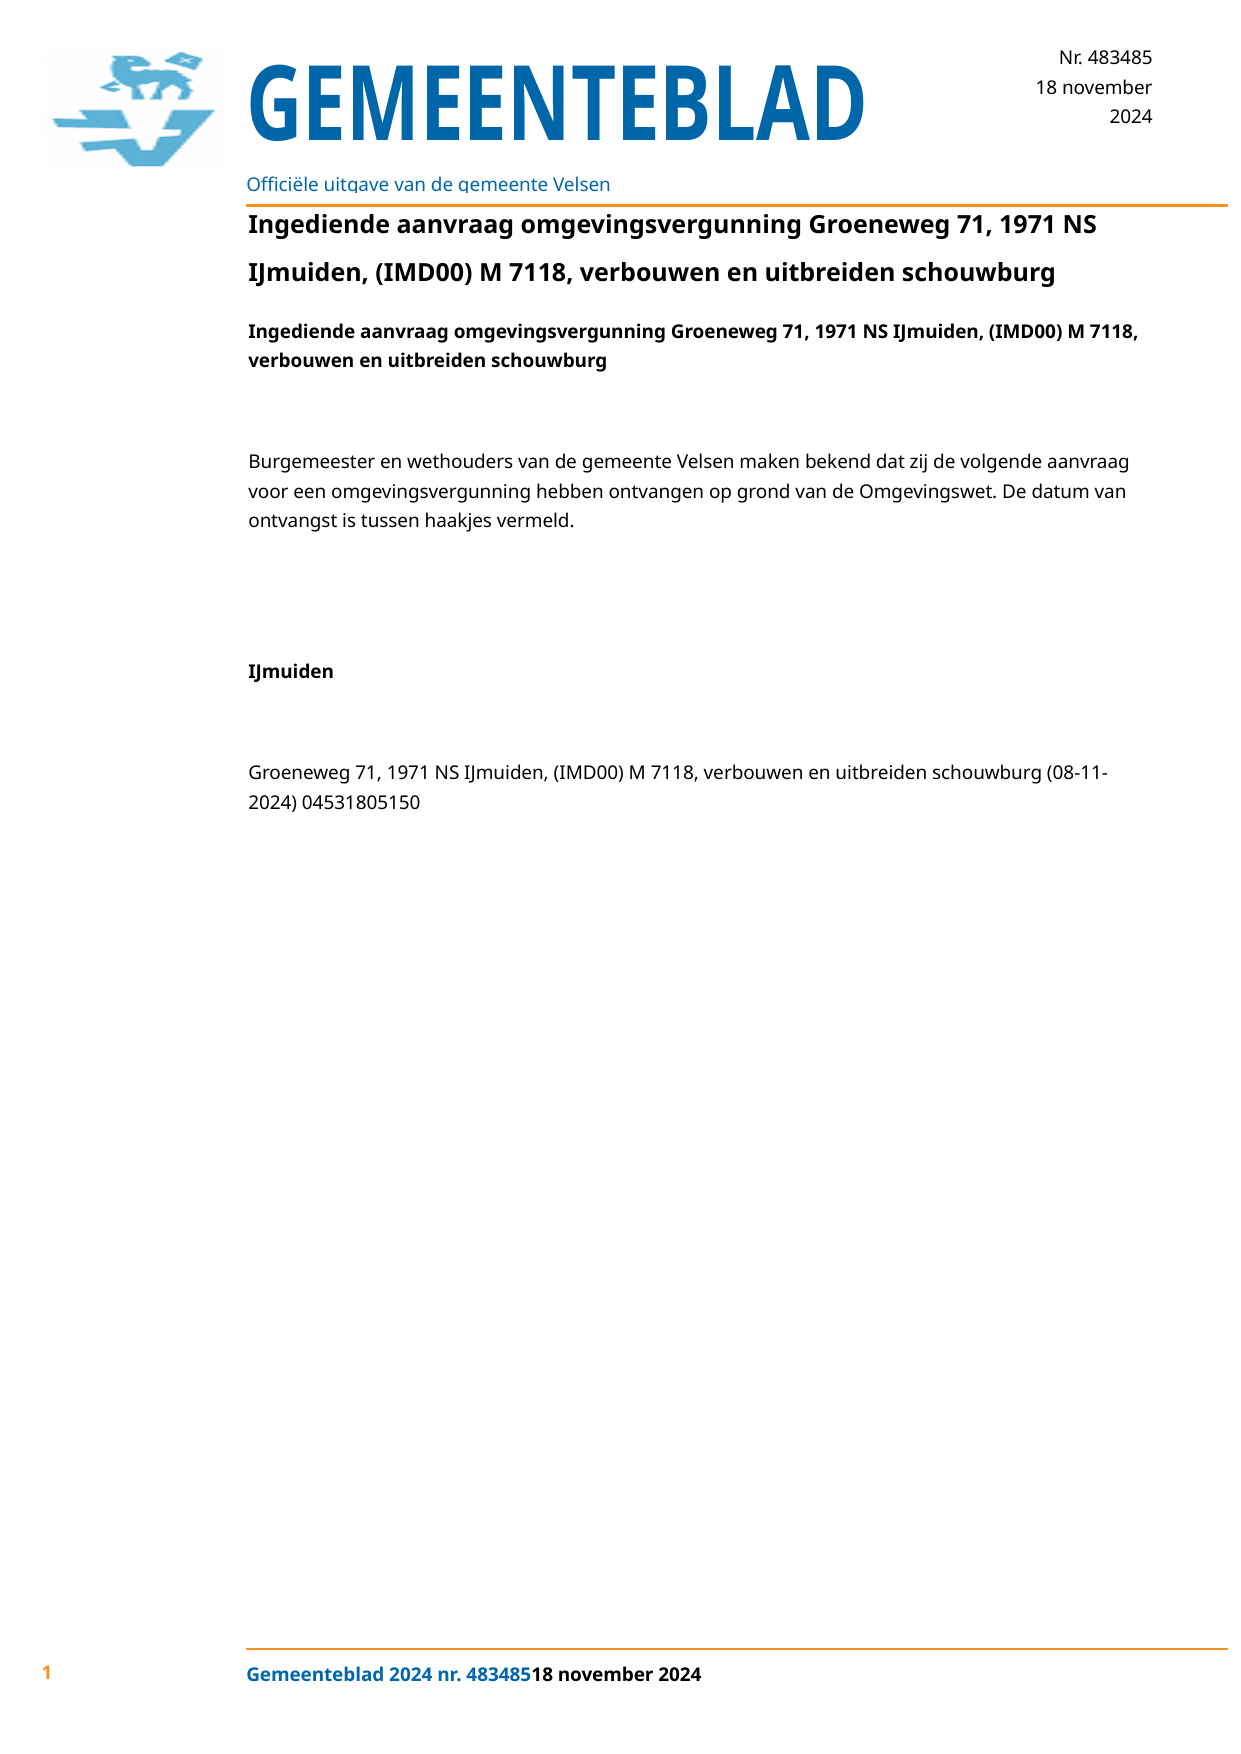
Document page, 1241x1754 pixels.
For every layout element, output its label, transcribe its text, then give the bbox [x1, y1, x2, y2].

text Burgemeester en wethouders van de gemeente Velsen maken bekend dat zij de volgende aanvraag voor een omgevingsvergunning hebben ontvangen op grond van de Omgevingswet. De datum van ontvangst is tussen haakjes vermeld. [248, 448, 1152, 533]
text Ingediende aanvraag omgevingsvergunning Groeneweg 71, 1971 NS IJmuiden, (IMD00) M 7118, verbouwen en uitbreiden schouwburg [248, 318, 1152, 373]
picture [41, 47, 231, 172]
text Ingediende aanvraag omgevingsvergunning Groeneweg 71, 1971 NS IJmuiden, (IMD00) M 7118, verbouwen en uitbreiden schouwburg [248, 207, 1152, 288]
text Groeneweg 71, 1971 NS IJmuiden, (IMD00) M 7118, verbouwen en uitbreiden schouwburg (08-11-2024) 04531805150 [248, 759, 1152, 815]
text IJmuiden [248, 659, 1152, 684]
